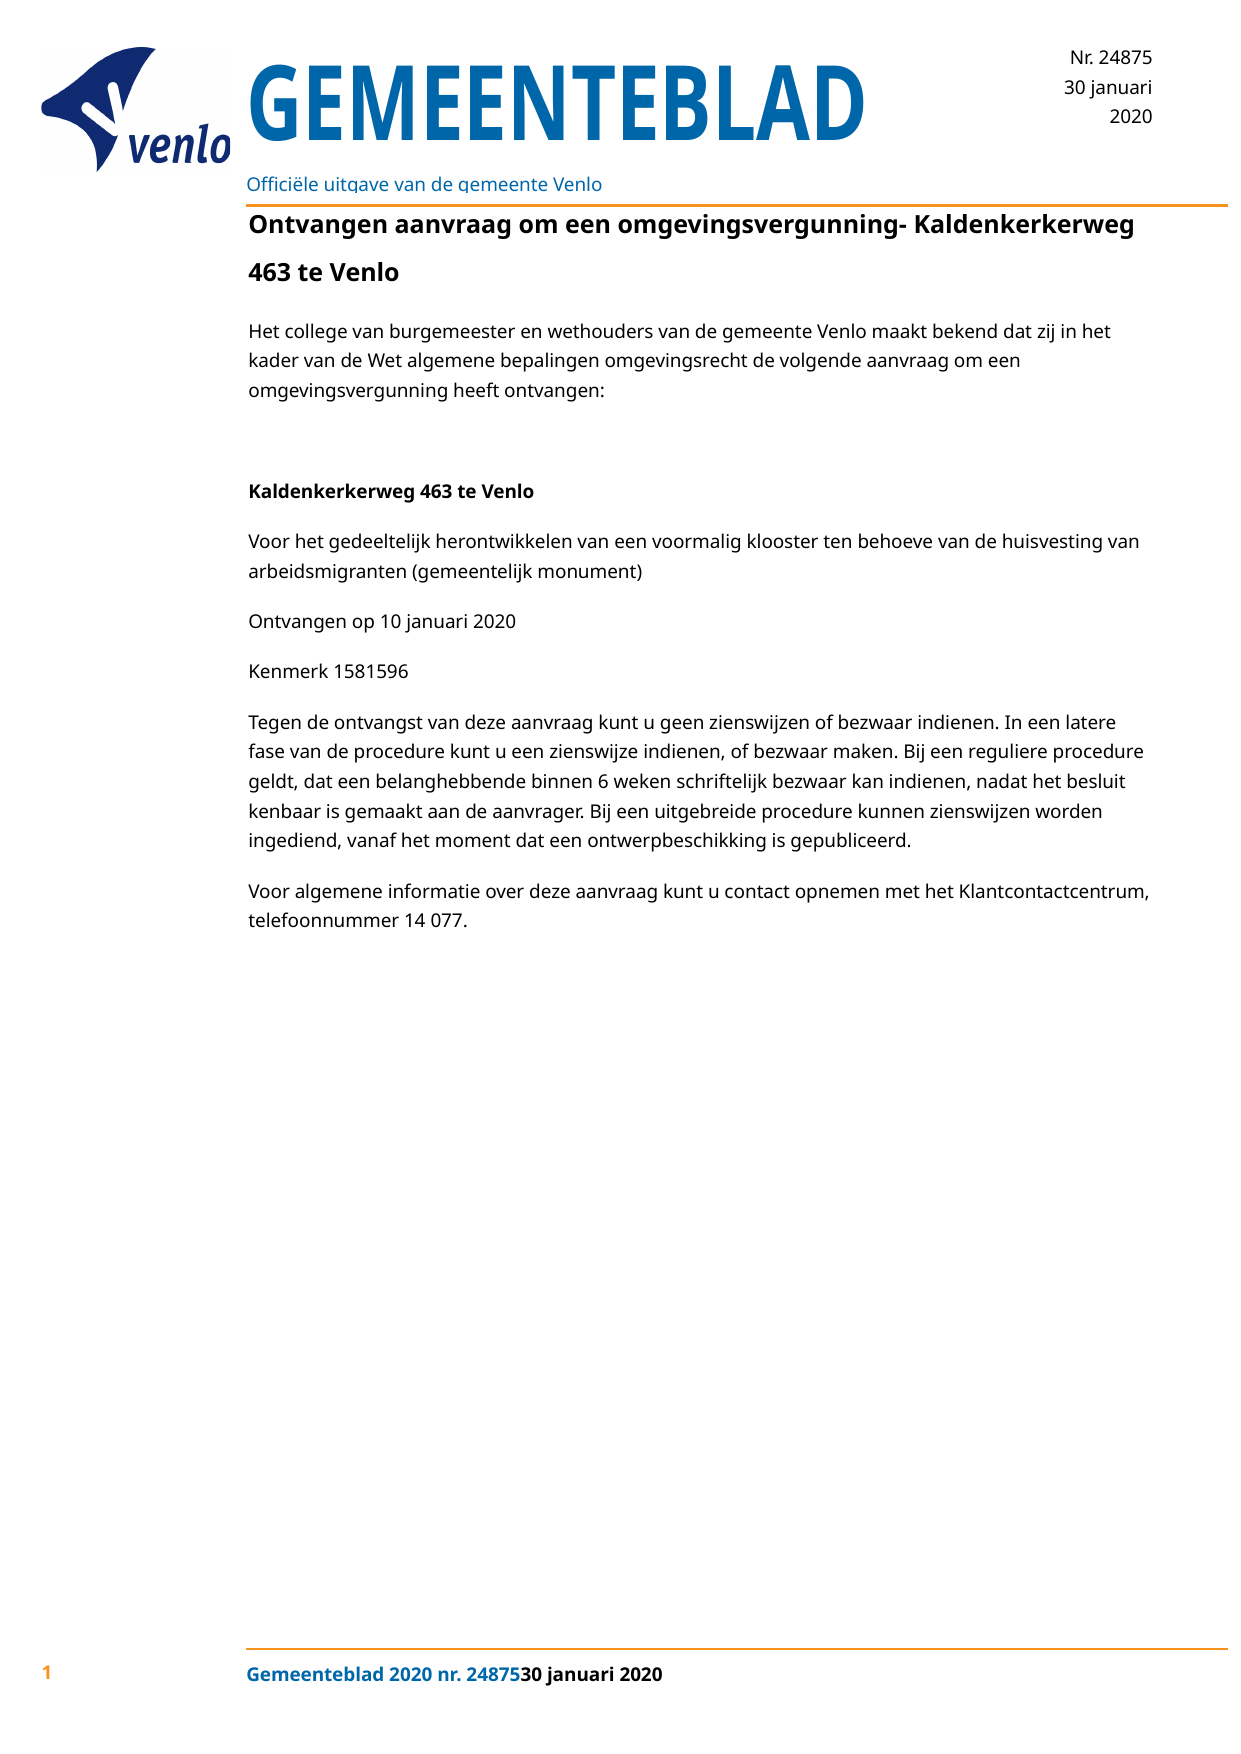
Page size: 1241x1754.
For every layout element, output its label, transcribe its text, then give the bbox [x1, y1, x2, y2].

text Ontvangen aanvraag om een omgevingsvergunning- Kaldenkerkerweg 463 te Venlo [248, 207, 1152, 288]
text Kenmerk 1581596 [248, 659, 1152, 684]
picture [41, 47, 231, 172]
text Het college van burgemeester en wethouders van de gemeente Venlo maakt bekend dat zij in het kader van de Wet algemene bepalingen omgevingsrecht de volgende aanvraag om een omgevingsvergunning heeft ontvangen: [248, 318, 1152, 403]
text Tegen de ontvangst van deze aanvraag kunt u geen zienswijzen of bezwaar indienen. In een latere fase van de procedure kunt u een zienswijze indienen, of bezwaar maken. Bij een reguliere procedure geldt, dat een belanghebbende binnen 6 weken schriftelijk bezwaar kan indienen, nadat het besluit kenbaar is gemaakt aan de aanvrager. Bij een uitgebreide procedure kunnen zienswijzen worden ingediend, vanaf het moment dat een ontwerpbeschikking is gepubliceerd. [248, 709, 1152, 853]
text Voor het gedeeltelijk herontwikkelen van een voormalig klooster ten behoeve van de huisvesting van arbeidsmigranten (gemeentelijk monument) [248, 528, 1152, 584]
text Voor algemene informatie over deze aanvraag kunt u contact opnemen met het Klantcontactcentrum, telefoonnummer 14 077. [248, 878, 1152, 933]
text Ontvangen op 10 januari 2020 [248, 608, 1152, 634]
text Kaldenkerkerweg 463 te Venlo [248, 478, 1152, 504]
